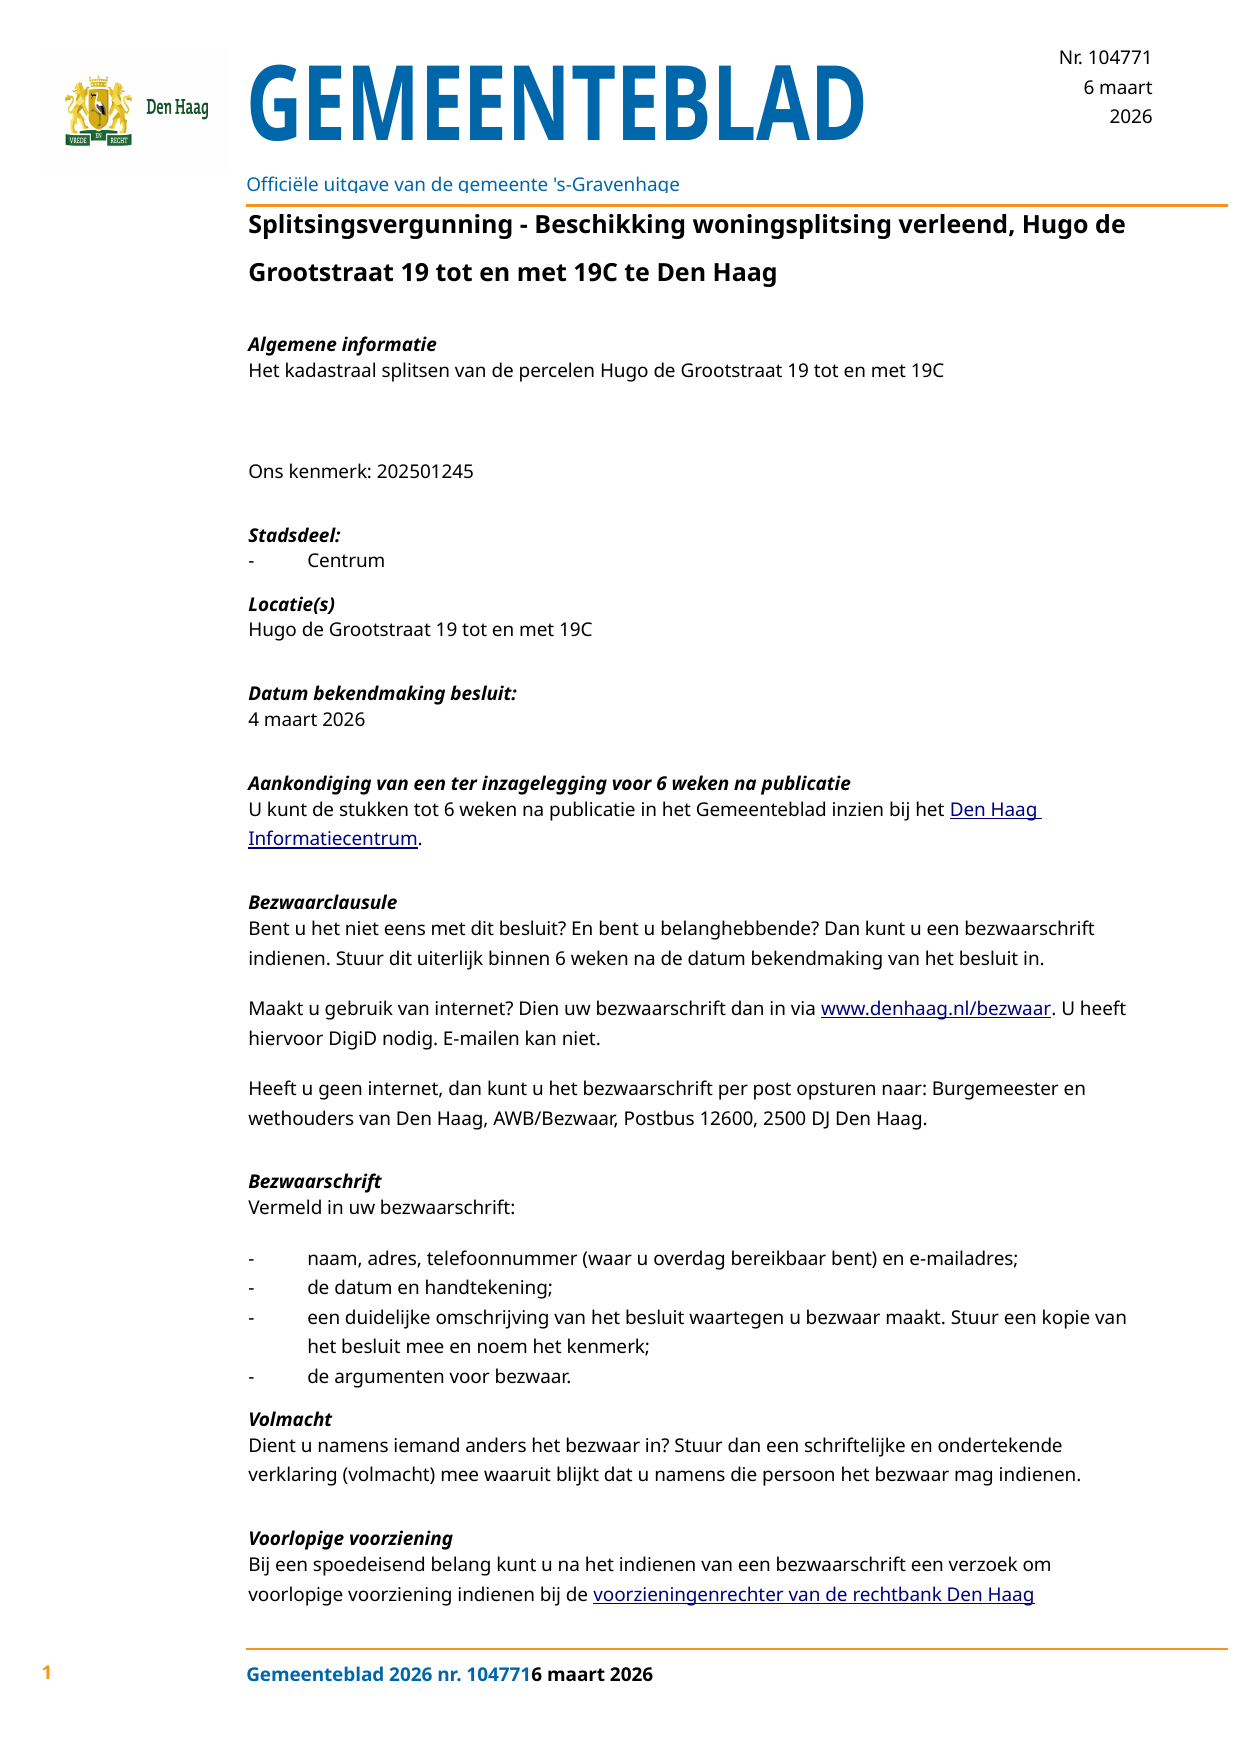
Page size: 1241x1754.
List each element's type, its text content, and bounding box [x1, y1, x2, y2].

text Hugo de Grootstraat 19 tot en met 19C [248, 617, 1152, 642]
text Stadsdeel: [248, 522, 1152, 548]
text Het kadastraal splitsen van de percelen Hugo de Grootstraat 19 tot en met 19C [248, 357, 1152, 383]
text Bezwaarclausule [248, 889, 1152, 915]
list de datum en handtekening; [248, 1274, 1152, 1300]
text Datum bekendmaking besluit: [248, 681, 1152, 706]
text 4 maart 2026 [248, 706, 1152, 732]
text Heeft u geen internet, dan kunt u het bezwaarschrift per post opsturen naar: Burgemeester en wethouders van Den Haag, AWB/Bezwaar, Postbus 12600, 2500 DJ Den Haag. [248, 1075, 1152, 1131]
text Aankondiging van een ter inzagelegging voor 6 weken na publicatie [248, 770, 1152, 796]
text Dient u namens iemand anders het bezwaar in? Stuur dan een schriftelijke en ondertekende verklaring (volmacht) mee waaruit blijkt dat u namens die persoon het bezwaar mag indienen. [248, 1432, 1152, 1487]
list Centrum [248, 548, 1152, 573]
text Volmacht [248, 1406, 1152, 1432]
text Bezwaarschrift [248, 1169, 1152, 1194]
text Splitsingsvergunning - Beschikking woningsplitsing verleend, Hugo de Grootstraat 19 tot en met 19C te Den Haag [248, 207, 1152, 288]
text Vermeld in uw bezwaarschrift: [248, 1194, 1152, 1220]
list naam, adres, telefoonnummer (waar u overdag bereikbaar bent) en e-mailadres; [248, 1245, 1152, 1271]
text Bij een spoedeisend belang kunt u na het indienen van een bezwaarschrift een verzoek om voorlopige voorziening indienen bij de voorzieningenrechter van de rechtbank Den Haag [248, 1551, 1152, 1607]
list de argumenten voor bezwaar. [248, 1363, 1152, 1389]
text U kunt de stukken tot 6 weken na publicatie in het Gemeenteblad inzien bij het Den Haag Informatiecentrum. [248, 796, 1152, 851]
text Locatie(s) [248, 591, 1152, 617]
text Algemene informatie [248, 331, 1152, 357]
picture [41, 47, 231, 172]
text Bent u het niet eens met dit besluit? En bent u belanghebbende? Dan kunt u een bezwaarschrift indienen. Stuur dit uiterlijk binnen 6 weken na de datum bekendmaking van het besluit in. [248, 915, 1152, 971]
text Ons kenmerk: 202501245 [248, 458, 1152, 484]
text Voorlopige voorziening [248, 1526, 1152, 1551]
text Maakt u gebruik van internet? Dien uw bezwaarschrift dan in via www.denhaag.nl/bezwaar. U heeft hiervoor DigiD nodig. E-mailen kan niet. [248, 995, 1152, 1051]
list een duidelijke omschrijving van het besluit waartegen u bezwaar maakt. Stuur een kopie van het besluit mee en noem het kenmerk; [248, 1304, 1152, 1359]
